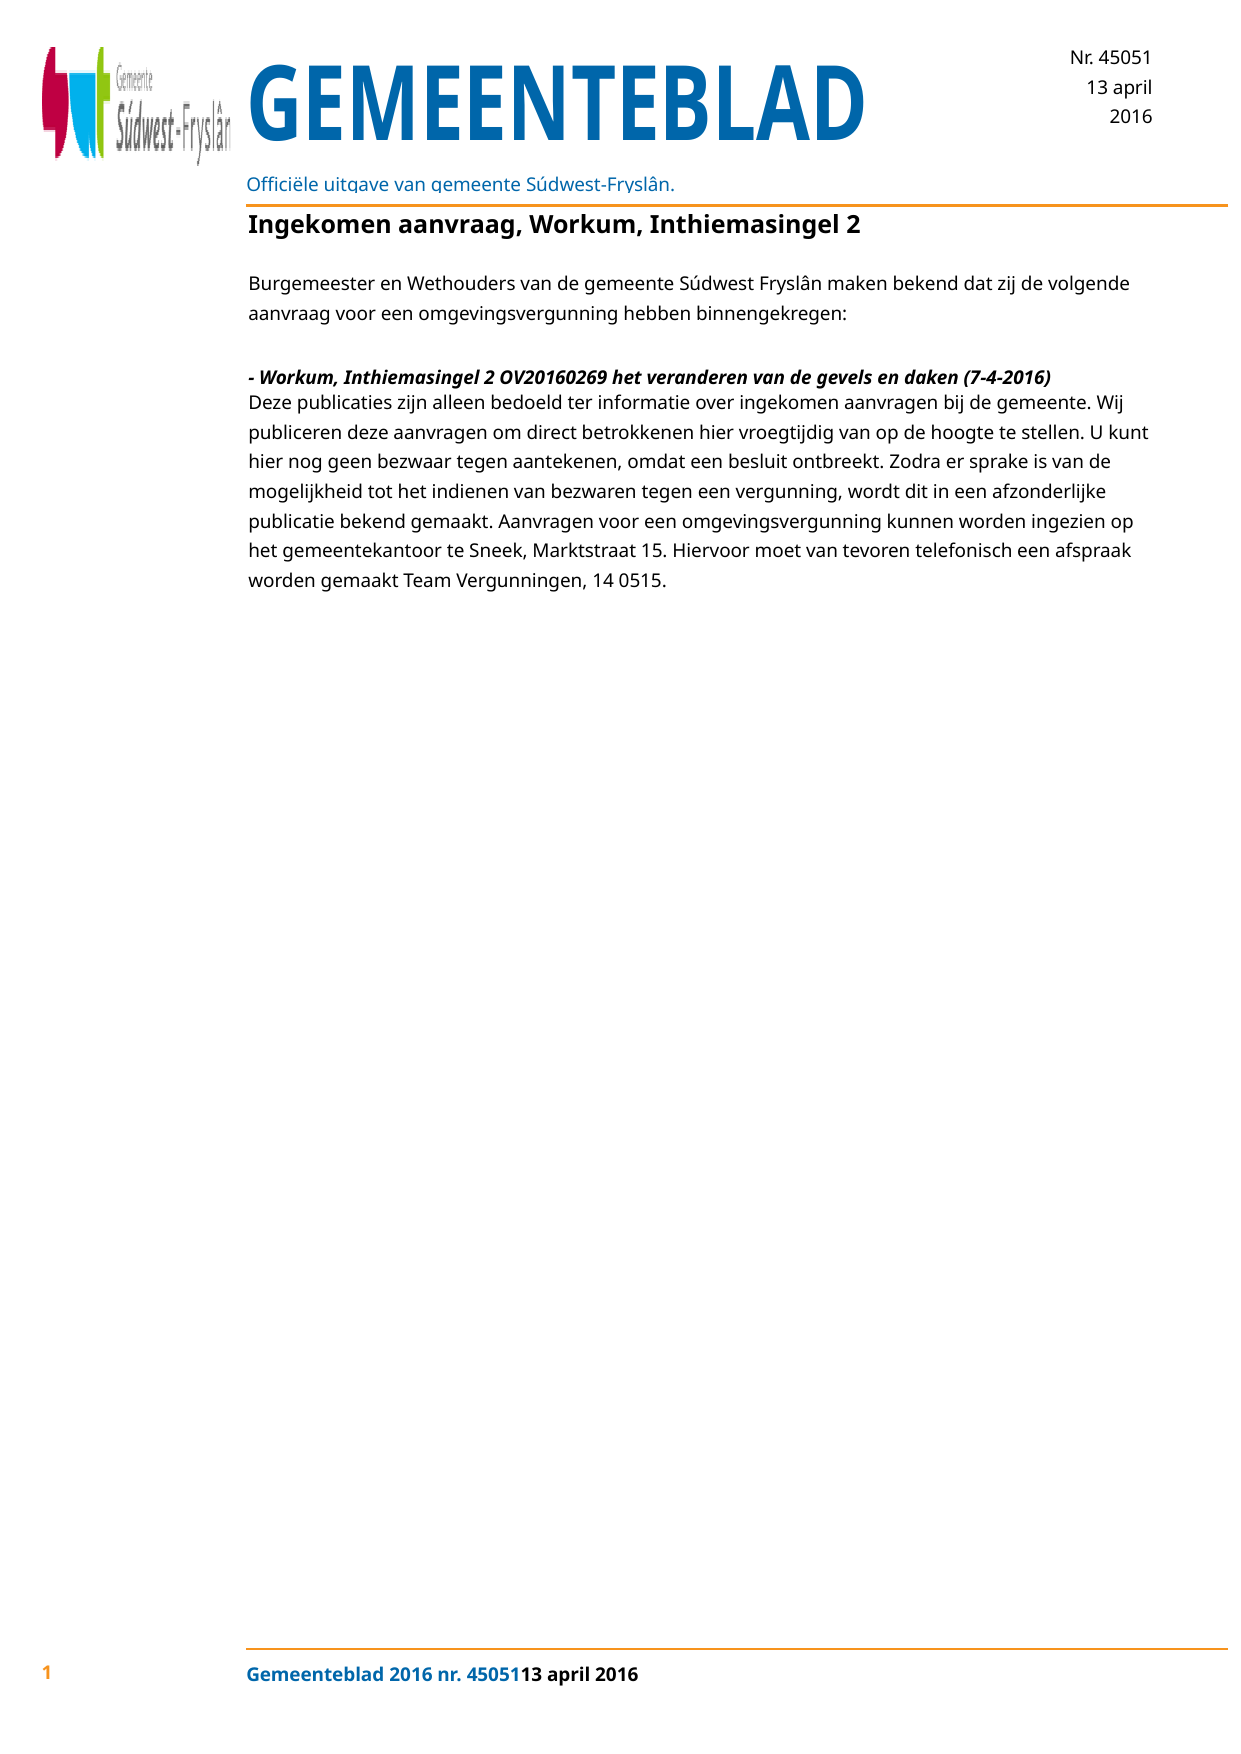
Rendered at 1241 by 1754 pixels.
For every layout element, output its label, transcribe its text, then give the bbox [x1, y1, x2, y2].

picture [41, 47, 231, 172]
text Ingekomen aanvraag, Workum, Inthiemasingel 2 [248, 207, 1152, 241]
text Deze publicaties zijn alleen bedoeld ter informatie over ingekomen aanvragen bij de gemeente. Wij publiceren deze aanvragen om direct betrokkenen hier vroegtijdig van op de hoogte te stellen. U kunt hier nog geen bezwaar tegen aantekenen, omdat een besluit ontbreekt. Zodra er sprake is van de mogelijkheid tot het indienen van bezwaren tegen een vergunning, wordt dit in een afzonderlijke publicatie bekend gemaakt. Aanvragen voor een omgevingsvergunning kunnen worden ingezien op het gemeentekantoor te Sneek, Marktstraat 15. Hiervoor moet van tevoren telefonisch een afspraak worden gemaakt Team Vergunningen, 14 0515. [248, 389, 1152, 593]
text - Workum, Inthiemasingel 2 OV20160269 het veranderen van de gevels en daken (7-4-2016) [248, 364, 1152, 389]
text Burgemeester en Wethouders van de gemeente Súdwest Fryslân maken bekend dat zij de volgende aanvraag voor een omgevingsvergunning hebben binnengekregen: [248, 270, 1152, 326]
